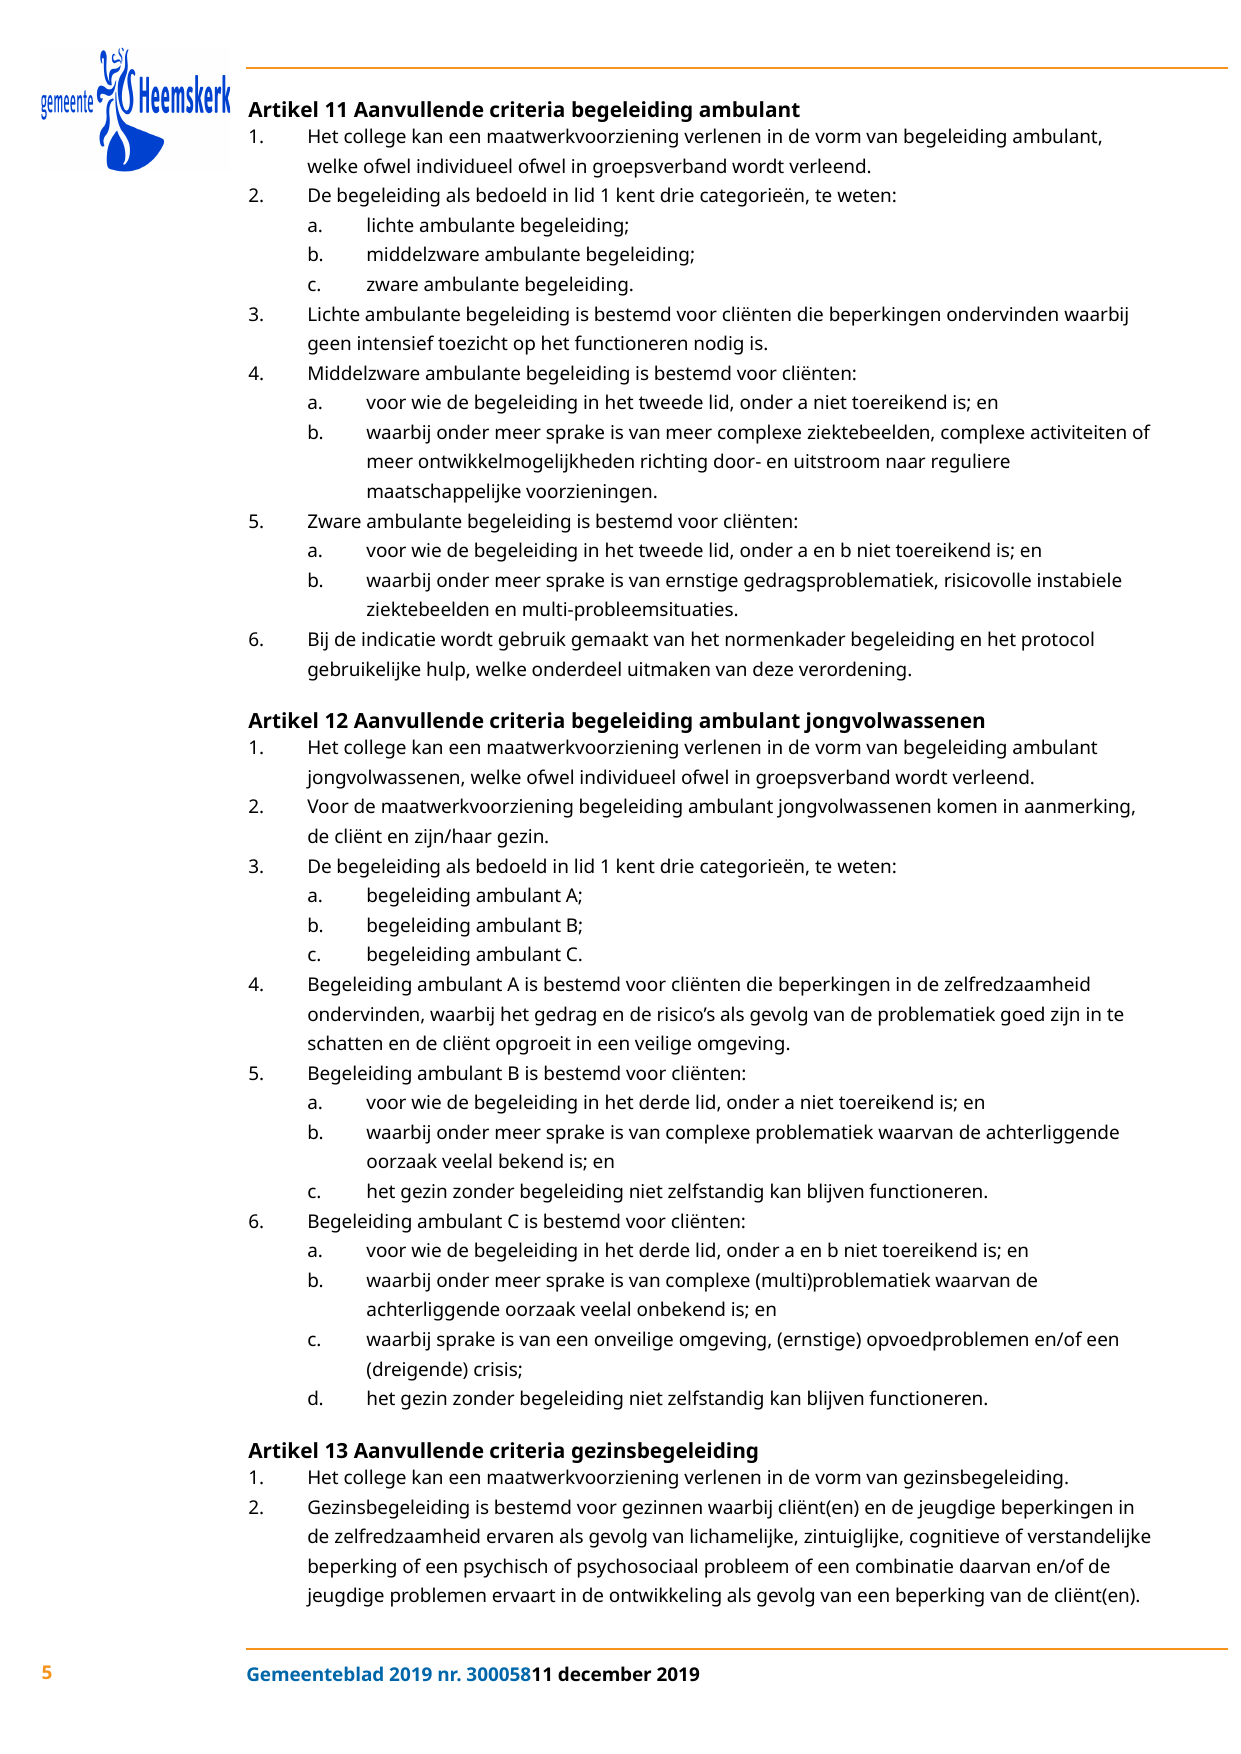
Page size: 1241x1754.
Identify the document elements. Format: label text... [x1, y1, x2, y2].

list Het college kan een maatwerkvoorziening verlenen in de vorm van begeleiding ambulant, welke ofwel individueel ofwel in groepsverband wordt verleend. [248, 123, 1152, 178]
list lichte ambulante begeleiding; [307, 212, 1152, 238]
list Het college kan een maatwerkvoorziening verlenen in de vorm van begeleiding ambulant jongvolwassenen, welke ofwel individueel ofwel in groepsverband wordt verleend. [248, 734, 1152, 790]
list Het college kan een maatwerkvoorziening verlenen in de vorm van gezinsbegeleiding. [248, 1464, 1152, 1490]
list waarbij sprake is van een onveilige omgeving, (ernstige) opvoedproblemen en/of een (dreigende) crisis; [307, 1326, 1152, 1382]
list Begeleiding ambulant C is bestemd voor cliënten: [248, 1208, 1152, 1234]
list begeleiding ambulant B; [307, 912, 1152, 938]
list waarbij onder meer sprake is van ernstige gedragsproblematiek, risicovolle instabiele ziektebeelden en multi-probleemsituaties. [307, 567, 1152, 622]
text Artikel 13 Aanvullende criteria gezinsbegeleiding [248, 1436, 1152, 1464]
list De begeleiding als bedoeld in lid 1 kent drie categorieën, te weten: [248, 182, 1152, 208]
list voor wie de begeleiding in het derde lid, onder a niet toereikend is; en [307, 1089, 1152, 1115]
list waarbij onder meer sprake is van complexe problematiek waarvan de achterliggende oorzaak veelal bekend is; en [307, 1119, 1152, 1174]
list Lichte ambulante begeleiding is bestemd voor cliënten die beperkingen ondervinden waarbij geen intensief toezicht op het functioneren nodig is. [248, 301, 1152, 356]
text Artikel 12 Aanvullende criteria begeleiding ambulant jongvolwassenen [248, 706, 1152, 734]
list waarbij onder meer sprake is van complexe (multi)problematiek waarvan de achterliggende oorzaak veelal onbekend is; en [307, 1267, 1152, 1322]
list Zware ambulante begeleiding is bestemd voor cliënten: [248, 508, 1152, 533]
list Begeleiding ambulant A is bestemd voor cliënten die beperkingen in de zelfredzaamheid ondervinden, waarbij het gedrag en de risico’s als gevolg van de problematiek goed zijn in te schatten en de cliënt opgroeit in een veilige omgeving. [248, 971, 1152, 1056]
list middelzware ambulante begeleiding; [307, 242, 1152, 267]
picture [41, 47, 231, 172]
list het gezin zonder begeleiding niet zelfstandig kan blijven functioneren. [307, 1385, 1152, 1411]
list voor wie de begeleiding in het derde lid, onder a en b niet toereikend is; en [307, 1237, 1152, 1263]
list voor wie de begeleiding in het tweede lid, onder a en b niet toereikend is; en [307, 537, 1152, 563]
list Voor de maatwerkvoorziening begeleiding ambulant jongvolwassenen komen in aanmerking, de cliënt en zijn/haar gezin. [248, 794, 1152, 849]
list waarbij onder meer sprake is van meer complexe ziektebeelden, complexe activiteiten of meer ontwikkelmogelijkheden richting door- en uitstroom naar reguliere maatschappelijke voorzieningen. [307, 419, 1152, 504]
list zware ambulante begeleiding. [307, 271, 1152, 297]
list begeleiding ambulant C. [307, 942, 1152, 967]
list Begeleiding ambulant B is bestemd voor cliënten: [248, 1060, 1152, 1086]
list Middelzware ambulante begeleiding is bestemd voor cliënten: [248, 360, 1152, 386]
text Artikel 11 Aanvullende criteria begeleiding ambulant [248, 95, 1152, 123]
list voor wie de begeleiding in het tweede lid, onder a niet toereikend is; en [307, 389, 1152, 415]
list het gezin zonder begeleiding niet zelfstandig kan blijven functioneren. [307, 1178, 1152, 1204]
list Gezinsbegeleiding is bestemd voor gezinnen waarbij cliënt(en) en de jeugdige beperkingen in de zelfredzaamheid ervaren als gevolg van lichamelijke, zintuiglijke, cognitieve of verstandelijke beperking of een psychisch of psychosociaal probleem of een combinatie daarvan en/of de jeugdige problemen ervaart in de ontwikkeling als gevolg van een beperking van de cliënt(en). [248, 1494, 1152, 1608]
list Bij de indicatie wordt gebruik gemaakt van het normenkader begeleiding en het protocol gebruikelijke hulp, welke onderdeel uitmaken van deze verordening. [248, 626, 1152, 681]
list De begeleiding als bedoeld in lid 1 kent drie categorieën, te weten: [248, 853, 1152, 879]
list begeleiding ambulant A; [307, 882, 1152, 908]
